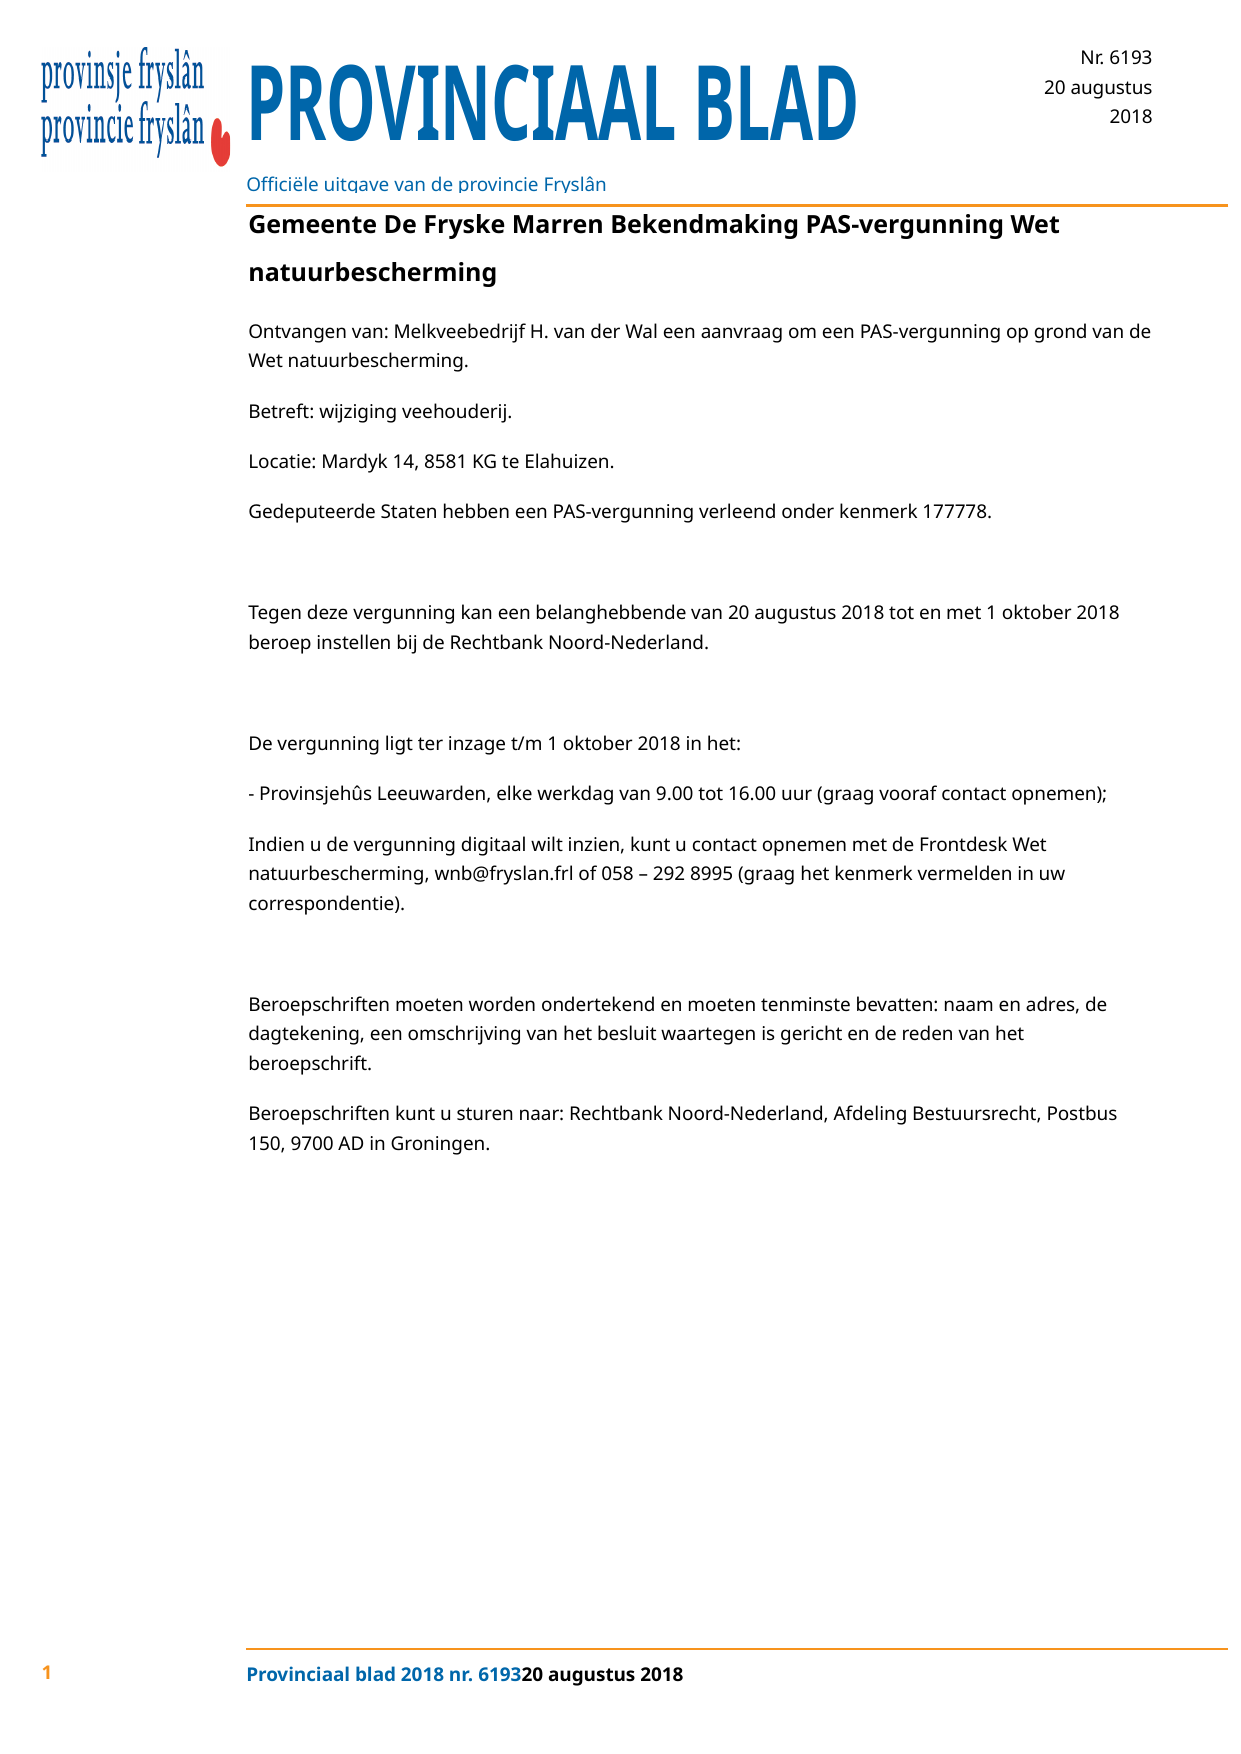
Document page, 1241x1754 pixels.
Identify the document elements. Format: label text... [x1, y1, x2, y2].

text Tegen deze vergunning kan een belanghebbende van 20 augustus 2018 tot en met 1 oktober 2018 beroep instellen bij de Rechtbank Noord-Nederland. [248, 599, 1152, 655]
text - Provinsjehûs Leeuwarden, elke werkdag van 9.00 tot 16.00 uur (graag vooraf contact opnemen); [248, 780, 1152, 806]
text De vergunning ligt ter inzage t/m 1 oktober 2018 in het: [248, 730, 1152, 756]
text Gemeente De Fryske Marren Bekendmaking PAS-vergunning Wet natuurbescherming [248, 207, 1152, 288]
text Beroepschriften kunt u sturen naar: Rechtbank Noord-Nederland, Afdeling Bestuursrecht, Postbus 150, 9700 AD in Groningen. [248, 1100, 1152, 1156]
text Locatie: Mardyk 14, 8581 KG te Elahuizen. [248, 448, 1152, 474]
text Gedeputeerde Staten hebben een PAS-vergunning verleend onder kenmerk 177778. [248, 499, 1152, 524]
text Betreft: wijziging veehouderij. [248, 398, 1152, 424]
text Beroepschriften moeten worden ondertekend en moeten tenminste bevatten: naam en adres, de dagtekening, een omschrijving van het besluit waartegen is gericht en de reden van het beroepschrift. [248, 991, 1152, 1076]
text Indien u de vergunning digitaal wilt inzien, kunt u contact opnemen met de Frontdesk Wet natuurbescherming, wnb@fryslan.frl of 058 – 292 8995 (graag het kenmerk vermelden in uw correspondentie). [248, 831, 1152, 916]
picture [41, 47, 231, 172]
text Ontvangen van: Melkveebedrijf H. van der Wal een aanvraag om een PAS-vergunning op grond van de Wet natuurbescherming. [248, 318, 1152, 373]
